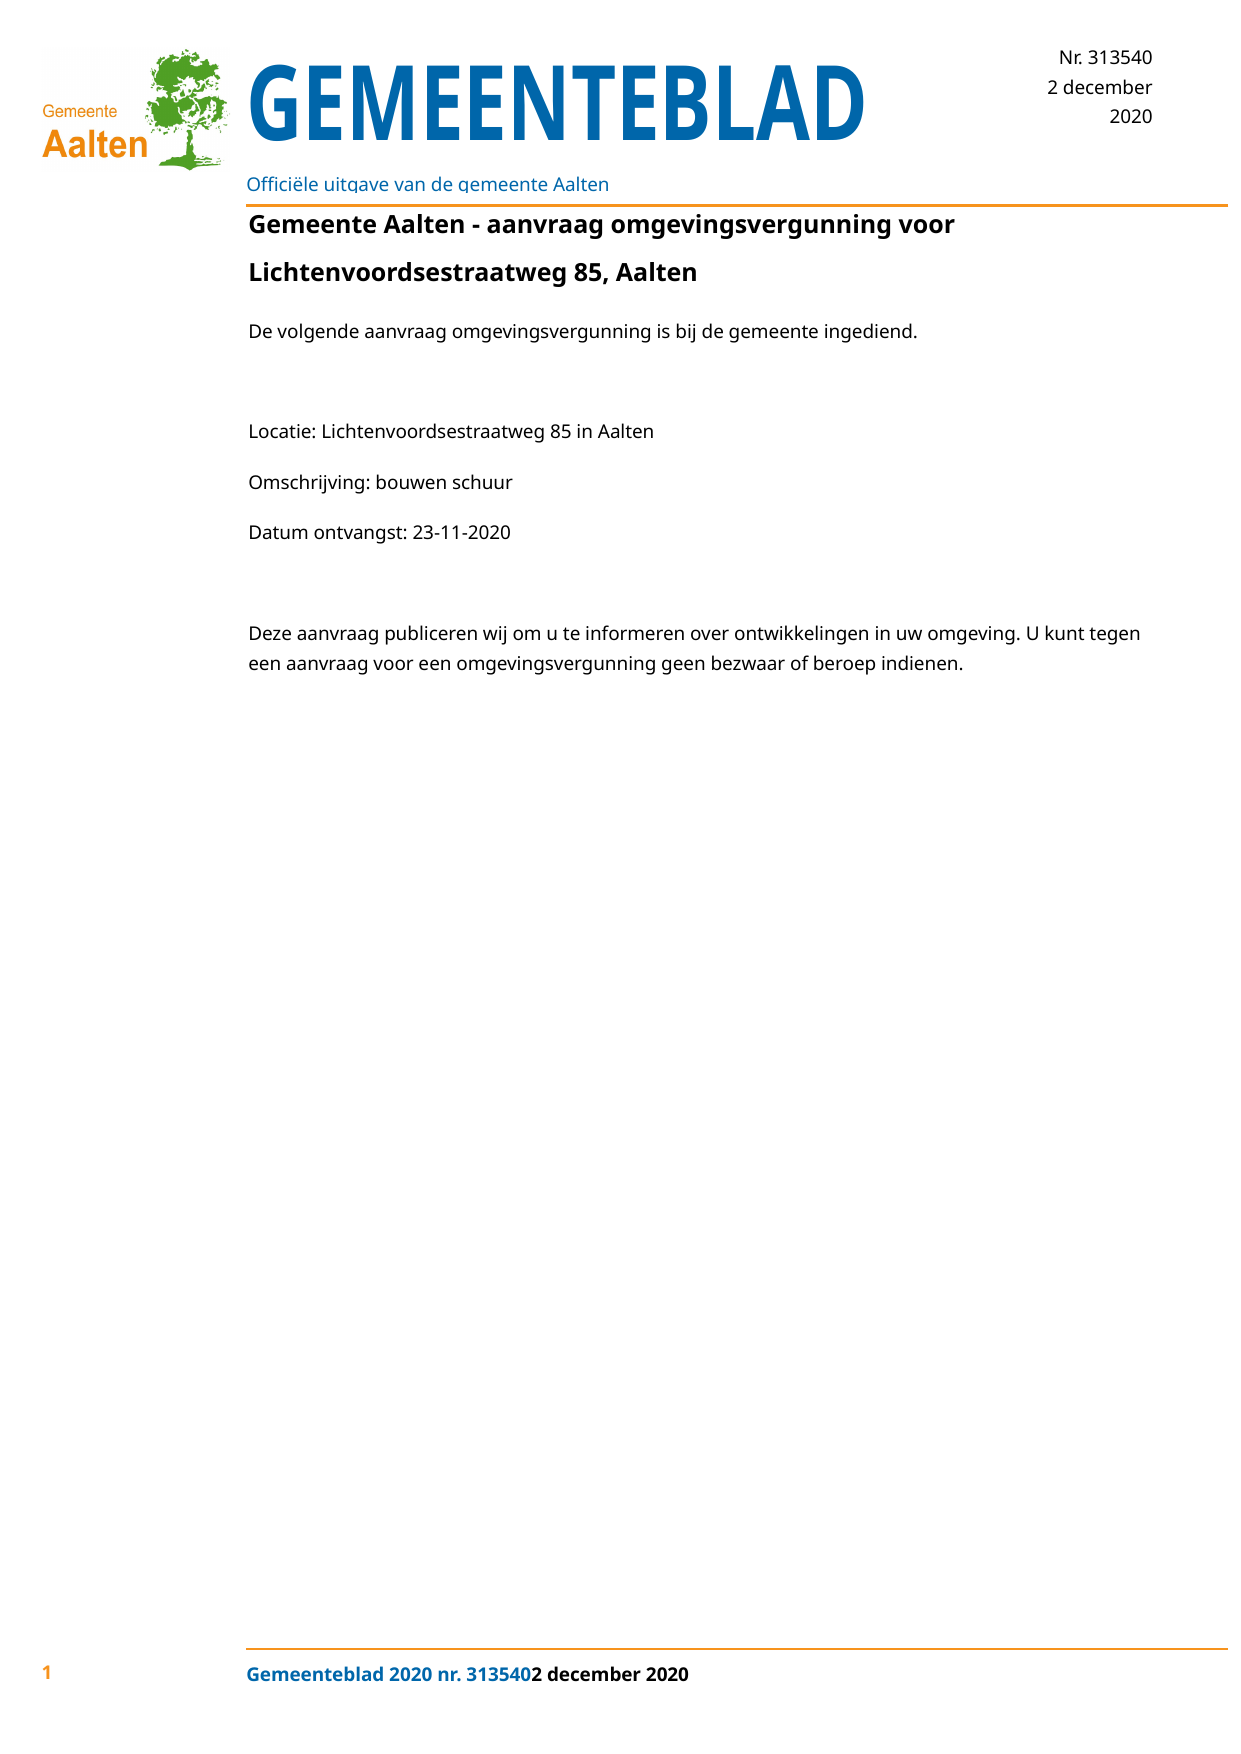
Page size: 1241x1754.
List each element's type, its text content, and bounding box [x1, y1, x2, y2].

text Datum ontvangst: 23-11-2020 [248, 519, 1152, 545]
text Locatie: Lichtenvoordsestraatweg 85 in Aalten [248, 419, 1152, 444]
picture [41, 47, 231, 172]
text Gemeente Aalten - aanvraag omgevingsvergunning voor Lichtenvoordsestraatweg 85, Aalten [248, 207, 1152, 288]
text De volgende aanvraag omgevingsvergunning is bij de gemeente ingediend. [248, 318, 1152, 344]
text Deze aanvraag publiceren wij om u te informeren over ontwikkelingen in uw omgeving. U kunt tegen een aanvraag voor een omgevingsvergunning geen bezwaar of beroep indienen. [248, 620, 1152, 676]
text Omschrijving: bouwen schuur [248, 469, 1152, 495]
